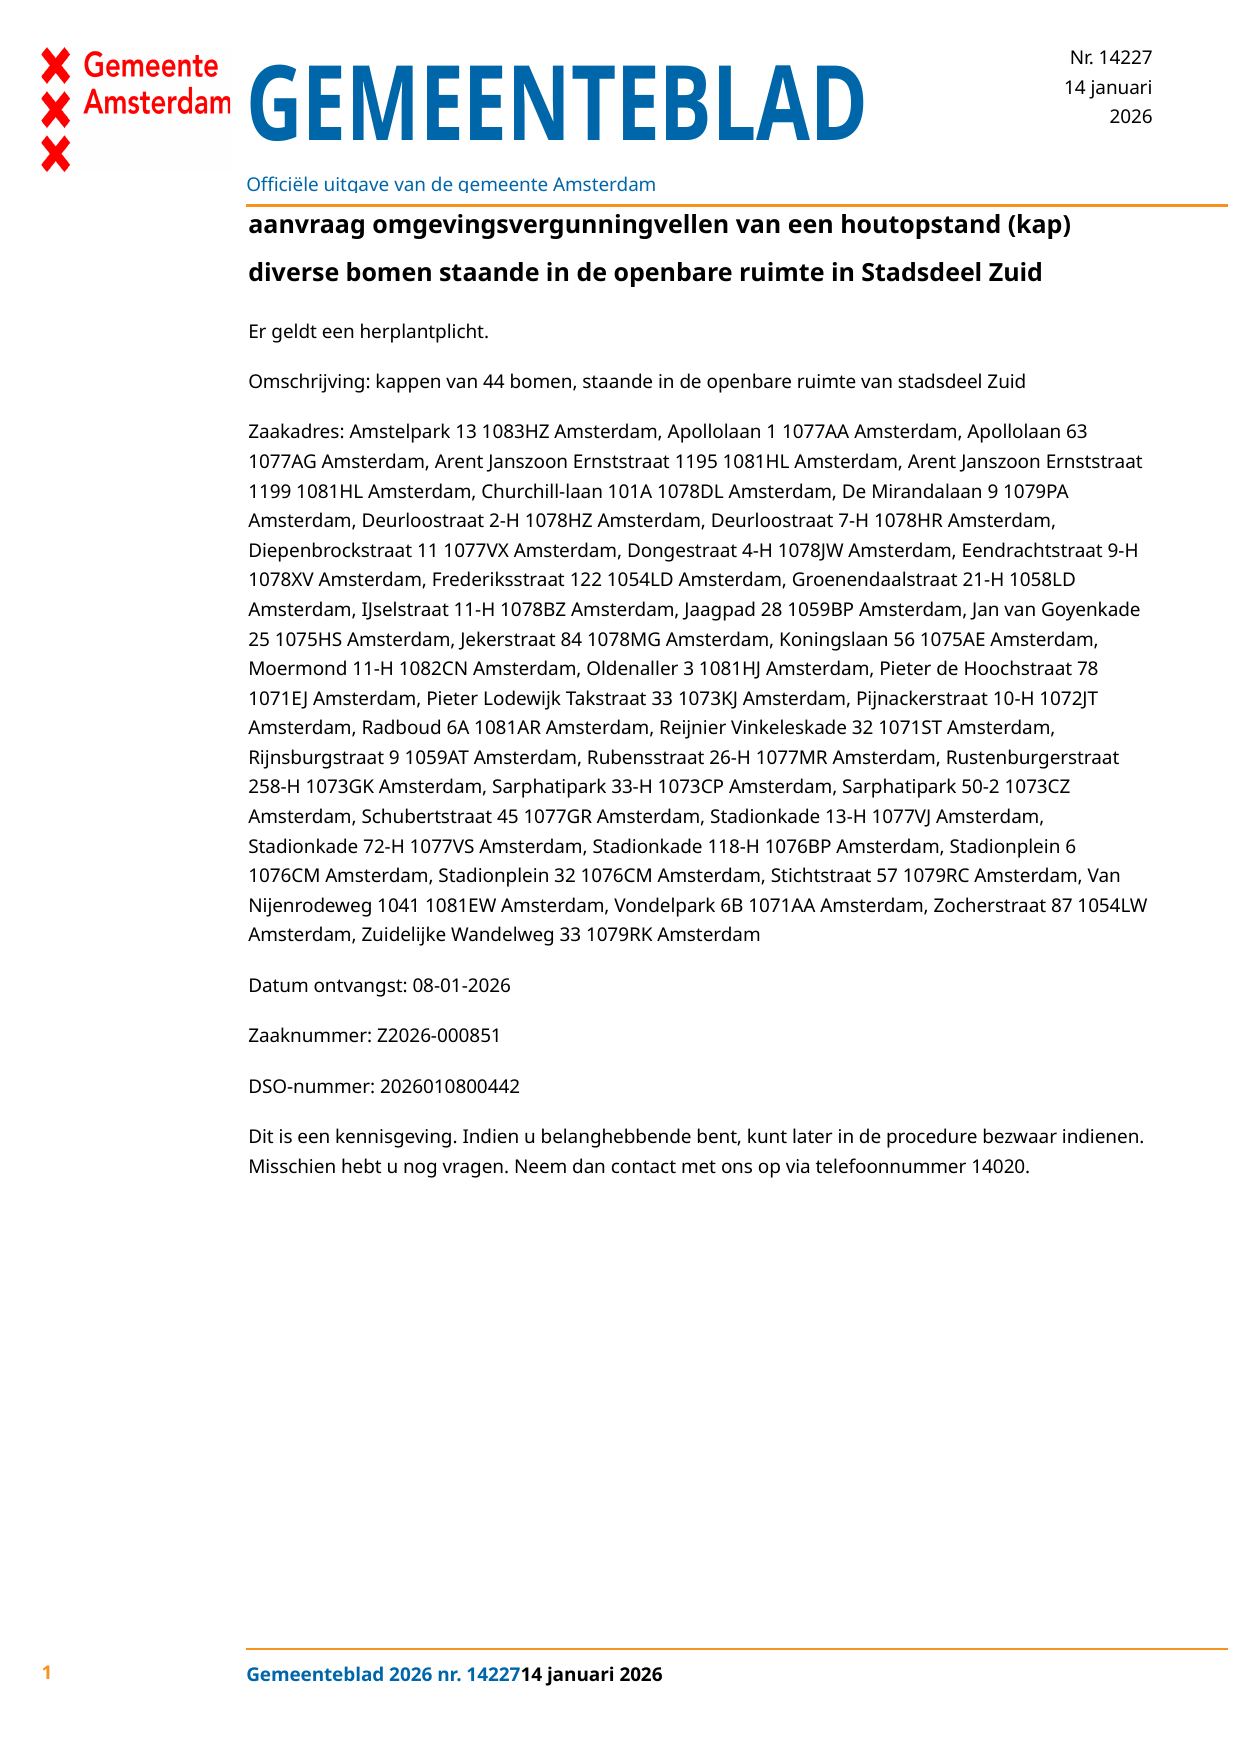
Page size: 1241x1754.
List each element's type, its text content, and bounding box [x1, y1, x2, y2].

text Zaakadres: Amstelpark 13 1083HZ Amsterdam, Apollolaan 1 1077AA Amsterdam, Apollolaan 63 1077AG Amsterdam, Arent Janszoon Ernststraat 1195 1081HL Amsterdam, Arent Janszoon Ernststraat 1199 1081HL Amsterdam, Churchill-laan 101A 1078DL Amsterdam, De Mirandalaan 9 1079PA Amsterdam, Deurloostraat 2-H 1078HZ Amsterdam, Deurloostraat 7-H 1078HR Amsterdam, Diepenbrockstraat 11 1077VX Amsterdam, Dongestraat 4-H 1078JW Amsterdam, Eendrachtstraat 9-H 1078XV Amsterdam, Frederiksstraat 122 1054LD Amsterdam, Groenendaalstraat 21-H 1058LD Amsterdam, IJselstraat 11-H 1078BZ Amsterdam, Jaagpad 28 1059BP Amsterdam, Jan van Goyenkade 25 1075HS Amsterdam, Jekerstraat 84 1078MG Amsterdam, Koningslaan 56 1075AE Amsterdam, Moermond 11-H 1082CN Amsterdam, Oldenaller 3 1081HJ Amsterdam, Pieter de Hoochstraat 78 1071EJ Amsterdam, Pieter Lodewijk Takstraat 33 1073KJ Amsterdam, Pijnackerstraat 10-H 1072JT Amsterdam, Radboud 6A 1081AR Amsterdam, Reijnier Vinkeleskade 32 1071ST Amsterdam, Rijnsburgstraat 9 1059AT Amsterdam, Rubensstraat 26-H 1077MR Amsterdam, Rustenburgerstraat 258-H 1073GK Amsterdam, Sarphatipark 33-H 1073CP Amsterdam, Sarphatipark 50-2 1073CZ Amsterdam, Schubertstraat 45 1077GR Amsterdam, Stadionkade 13-H 1077VJ Amsterdam, Stadionkade 72-H 1077VS Amsterdam, Stadionkade 118-H 1076BP Amsterdam, Stadionplein 6 1076CM Amsterdam, Stadionplein 32 1076CM Amsterdam, Stichtstraat 57 1079RC Amsterdam, Van Nijenrodeweg 1041 1081EW Amsterdam, Vondelpark 6B 1071AA Amsterdam, Zocherstraat 87 1054LW Amsterdam, Zuidelijke Wandelweg 33 1079RK Amsterdam [248, 419, 1152, 947]
text DSO-nummer: 2026010800442 [248, 1073, 1152, 1099]
text Dit is een kennisgeving. Indien u belanghebbende bent, kunt later in de procedure bezwaar indienen. Misschien hebt u nog vragen. Neem dan contact met ons op via telefoonnummer 14020. [248, 1123, 1152, 1179]
picture [41, 47, 231, 172]
text Er geldt een herplantplicht. [248, 318, 1152, 344]
text aanvraag omgevingsvergunningvellen van een houtopstand (kap) diverse bomen staande in de openbare ruimte in Stadsdeel Zuid [248, 207, 1152, 288]
text Datum ontvangst: 08-01-2026 [248, 972, 1152, 998]
text Omschrijving: kappen van 44 bomen, staande in de openbare ruimte van stadsdeel Zuid [248, 368, 1152, 394]
text Zaaknummer: Z2026-000851 [248, 1022, 1152, 1048]
